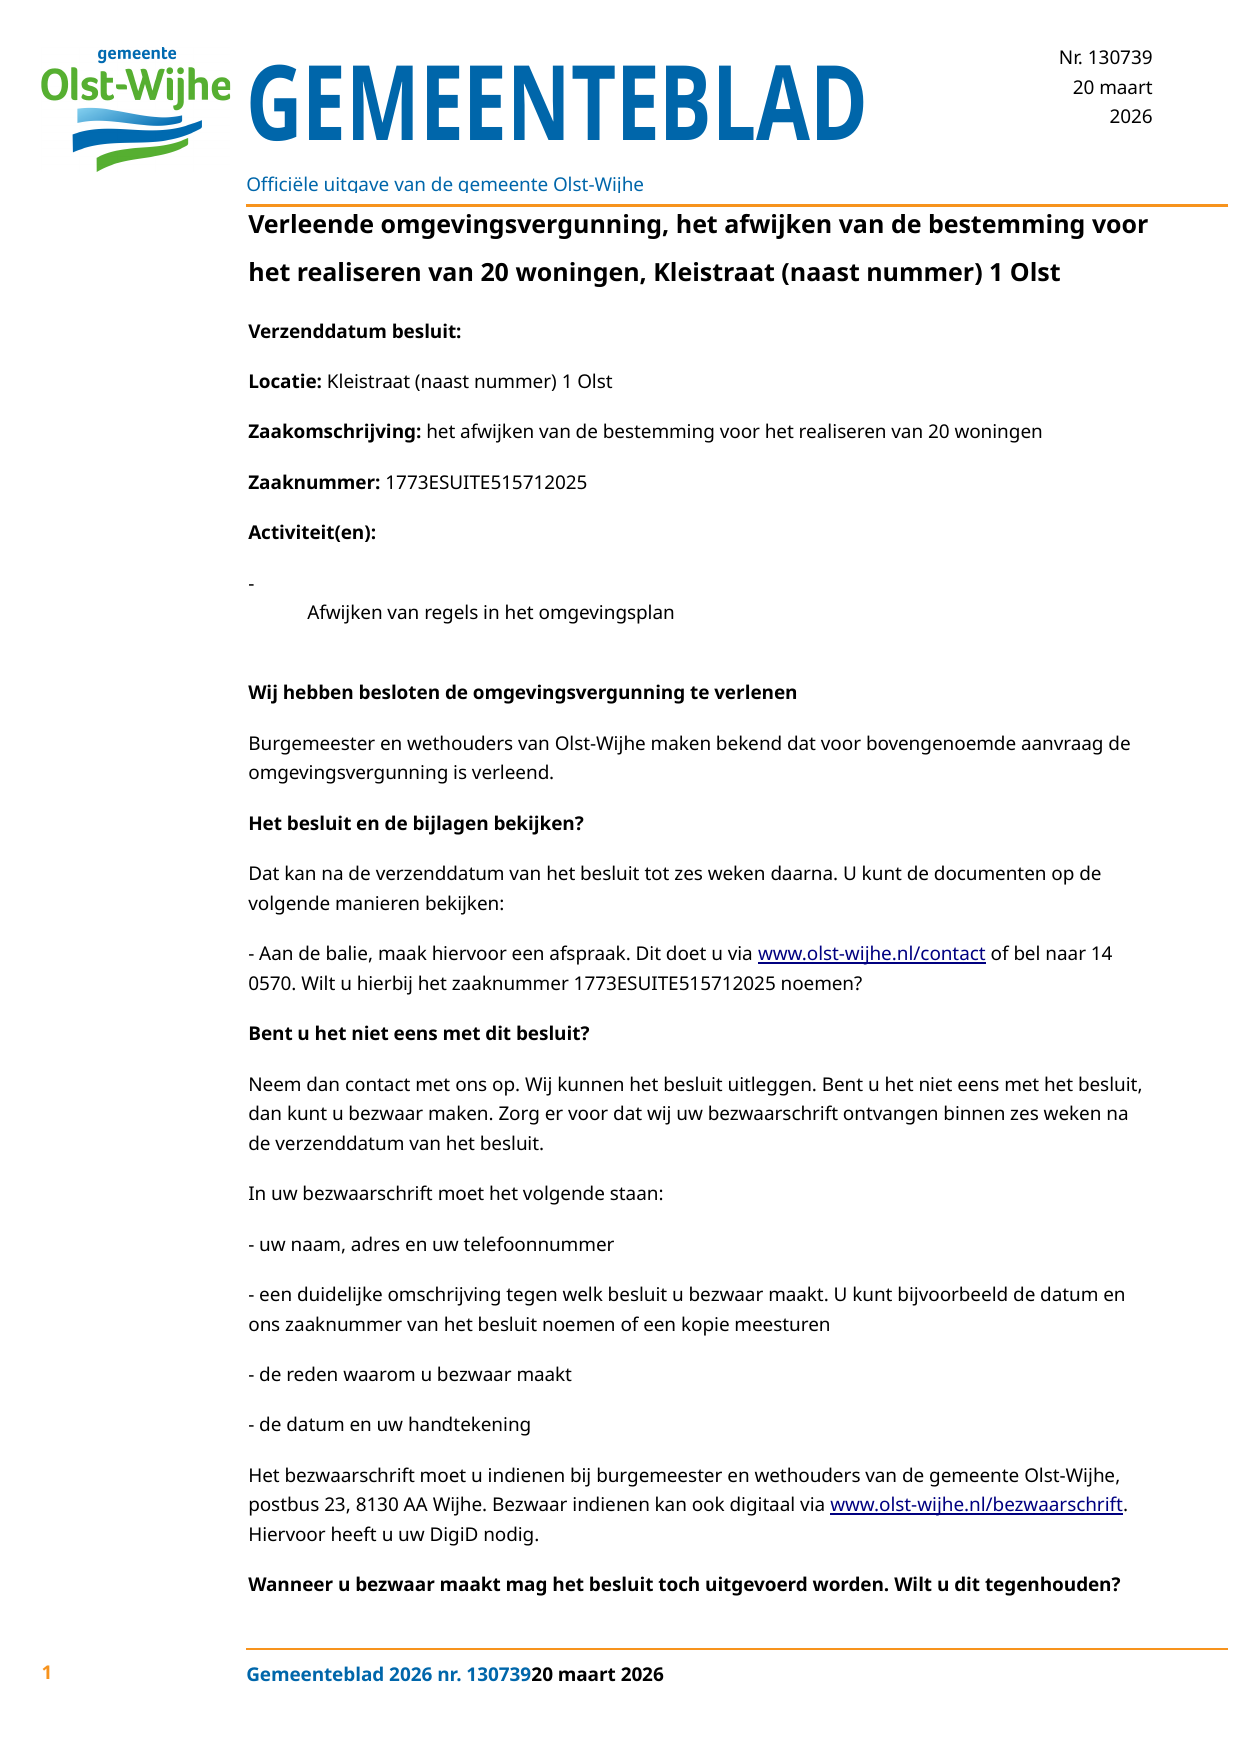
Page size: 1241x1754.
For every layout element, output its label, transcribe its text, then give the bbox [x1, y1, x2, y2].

text Verzenddatum besluit: [248, 318, 1152, 344]
text Locatie: Kleistraat (naast nummer) 1 Olst [248, 368, 1152, 394]
text - Aan de balie, maak hiervoor een afspraak. Dit doet u via www.olst-wijhe.nl/contact of bel naar 14 0570. Wilt u hierbij het zaaknummer 1773ESUITE515712025 noemen? [248, 940, 1152, 996]
text Dat kan na de verzenddatum van het besluit tot zes weken daarna. U kunt de documenten op de volgende manieren bekijken: [248, 860, 1152, 916]
text Verleende omgevingsvergunning, het afwijken van de bestemming voor het realiseren van 20 woningen, Kleistraat (naast nummer) 1 Olst [248, 207, 1152, 288]
text Het bezwaarschrift moet u indienen bij burgemeester en wethouders van de gemeente Olst-Wijhe, postbus 23, 8130 AA Wijhe. Bezwaar indienen kan ook digitaal via www.olst-wijhe.nl/bezwaarschrift. Hiervoor heeft u uw DigiD nodig. [248, 1462, 1152, 1547]
text In uw bezwaarschrift moet het volgende staan: [248, 1180, 1152, 1206]
text Het besluit en de bijlagen bekijken? [248, 810, 1152, 836]
text Neem dan contact met ons op. Wij kunnen het besluit uitleggen. Bent u het niet eens met het besluit, dan kunt u bezwaar maken. Zorg er voor dat wij uw bezwaarschrift ontvangen binnen zes weken na de verzenddatum van het besluit. [248, 1071, 1152, 1156]
text - de datum en uw handtekening [248, 1412, 1152, 1437]
text Burgemeester en wethouders van Olst-Wijhe maken bekend dat voor bovengenoemde aanvraag de omgevingsvergunning is verleend. [248, 730, 1152, 785]
text Zaakomschrijving: het afwijken van de bestemming voor het realiseren van 20 woningen [248, 419, 1152, 444]
text Zaaknummer: 1773ESUITE515712025 [248, 469, 1152, 495]
text Wij hebben besloten de omgevingsvergunning te verlenen [248, 679, 1152, 705]
text - een duidelijke omschrijving tegen welk besluit u bezwaar maakt. U kunt bijvoorbeeld de datum en ons zaaknummer van het besluit noemen of een kopie meesturen [248, 1281, 1152, 1337]
text Bent u het niet eens met dit besluit? [248, 1020, 1152, 1046]
text - uw naam, adres en uw telefoonnummer [248, 1231, 1152, 1257]
picture [41, 47, 231, 172]
text Wanneer u bezwaar maakt mag het besluit toch uitgevoerd worden. Wilt u dit tegenhouden? [248, 1572, 1152, 1597]
text Activiteit(en): [248, 519, 1152, 545]
text - de reden waarom u bezwaar maakt [248, 1361, 1152, 1387]
list Afwijken van regels in het omgevingsplan [248, 599, 1152, 625]
